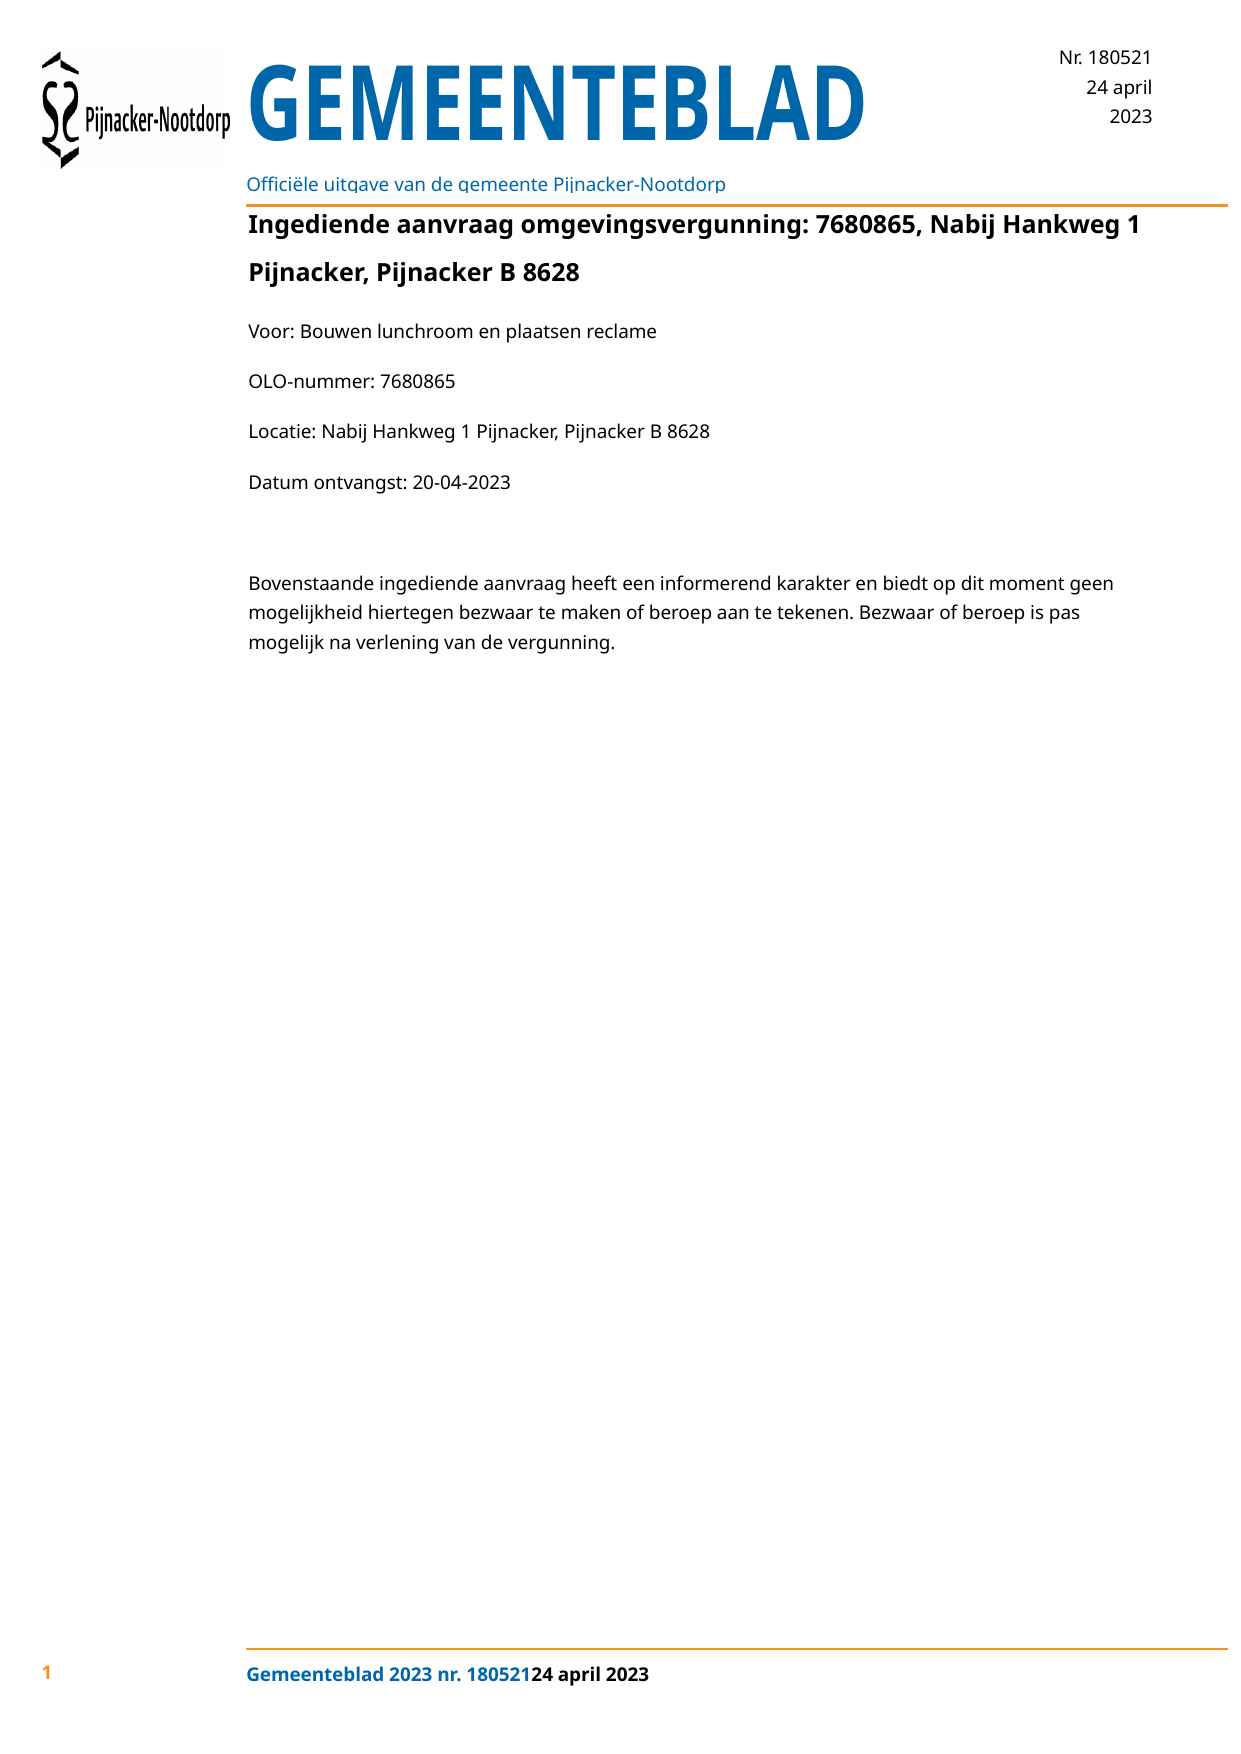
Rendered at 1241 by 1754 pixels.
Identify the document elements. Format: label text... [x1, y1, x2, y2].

text Ingediende aanvraag omgevingsvergunning: 7680865, Nabij Hankweg 1 Pijnacker, Pijnacker B 8628 [248, 207, 1152, 288]
text OLO-nummer: 7680865 [248, 368, 1152, 394]
text Locatie: Nabij Hankweg 1 Pijnacker, Pijnacker B 8628 [248, 419, 1152, 444]
text Bovenstaande ingediende aanvraag heeft een informerend karakter en biedt op dit moment geen mogelijkheid hiertegen bezwaar te maken of beroep aan te tekenen. Bezwaar of beroep is pas mogelijk na verlening van de vergunning. [248, 570, 1152, 655]
text Voor: Bouwen lunchroom en plaatsen reclame [248, 318, 1152, 344]
picture [41, 47, 231, 172]
text Datum ontvangst: 20-04-2023 [248, 469, 1152, 495]
